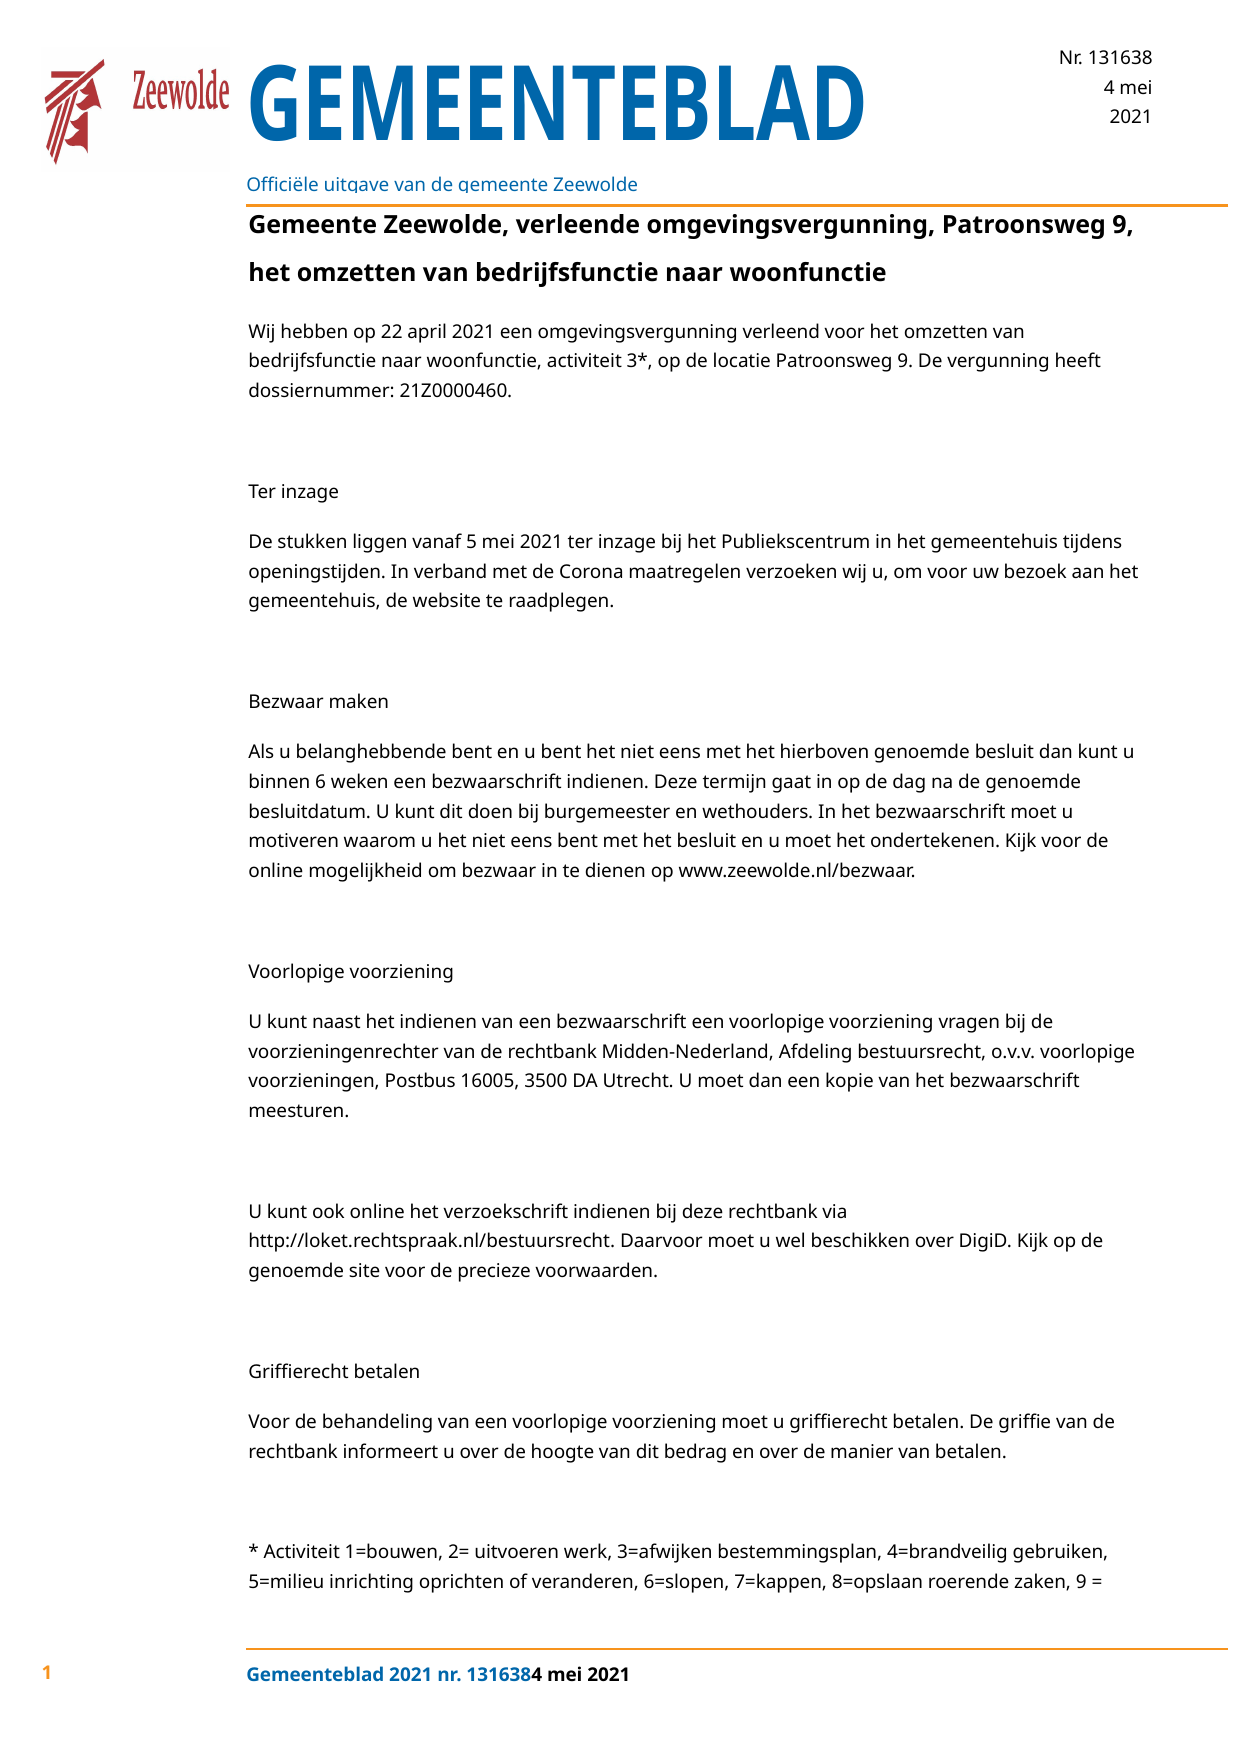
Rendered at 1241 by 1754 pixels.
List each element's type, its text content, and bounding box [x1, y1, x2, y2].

text Als u belanghebbende bent en u bent het niet eens met het hierboven genoemde besluit dan kunt u binnen 6 weken een bezwaarschrift indienen. Deze termijn gaat in op de dag na de genoemde besluitdatum. U kunt dit doen bij burgemeester en wethouders. In het bezwaarschrift moet u motiveren waarom u het niet eens bent met het besluit en u moet het ondertekenen. Kijk voor de online mogelijkheid om bezwaar in te dienen op www.zeewolde.nl/bezwaar. [248, 739, 1152, 883]
picture [41, 47, 231, 172]
text Wij hebben op 22 april 2021 een omgevingsvergunning verleend voor het omzetten van bedrijfsfunctie naar woonfunctie, activiteit 3*, op de locatie Patroonsweg 9. De vergunning heeft dossiernummer: 21Z0000460. [248, 318, 1152, 403]
text Bezwaar maken [248, 688, 1152, 714]
text Voorlopige voorziening [248, 958, 1152, 984]
text Griffierecht betalen [248, 1358, 1152, 1384]
text Voor de behandeling van een voorlopige voorziening moet u griffierecht betalen. De griffie van de rechtbank informeert u over de hoogte van dit bedrag en over de manier van betalen. [248, 1408, 1152, 1464]
text Gemeente Zeewolde, verleende omgevingsvergunning, Patroonsweg 9, het omzetten van bedrijfsfunctie naar woonfunctie [248, 207, 1152, 288]
text Ter inzage [248, 478, 1152, 504]
text U kunt naast het indienen van een bezwaarschrift een voorlopige voorziening vragen bij de voorzieningenrechter van de rechtbank Midden-Nederland, Afdeling bestuursrecht, o.v.v. voorlopige voorzieningen, Postbus 16005, 3500 DA Utrecht. U moet dan een kopie van het bezwaarschrift meesturen. [248, 1008, 1152, 1123]
text * Activiteit 1=bouwen, 2= uitvoeren werk, 3=afwijken bestemmingsplan, 4=brandveilig gebruiken, 5=milieu inrichting oprichten of veranderen, 6=slopen, 7=kappen, 8=opslaan roerende zaken, 9 = [248, 1539, 1152, 1594]
text U kunt ook online het verzoekschrift indienen bij deze rechtbank via http://loket.rechtspraak.nl/bestuursrecht. Daarvoor moet u wel beschikken over DigiD. Kijk op de genoemde site voor de precieze voorwaarden. [248, 1198, 1152, 1283]
text De stukken liggen vanaf 5 mei 2021 ter inzage bij het Publiekscentrum in het gemeentehuis tijdens openingstijden. In verband met de Corona maatregelen verzoeken wij u, om voor uw bezoek aan het gemeentehuis, de website te raadplegen. [248, 528, 1152, 613]
